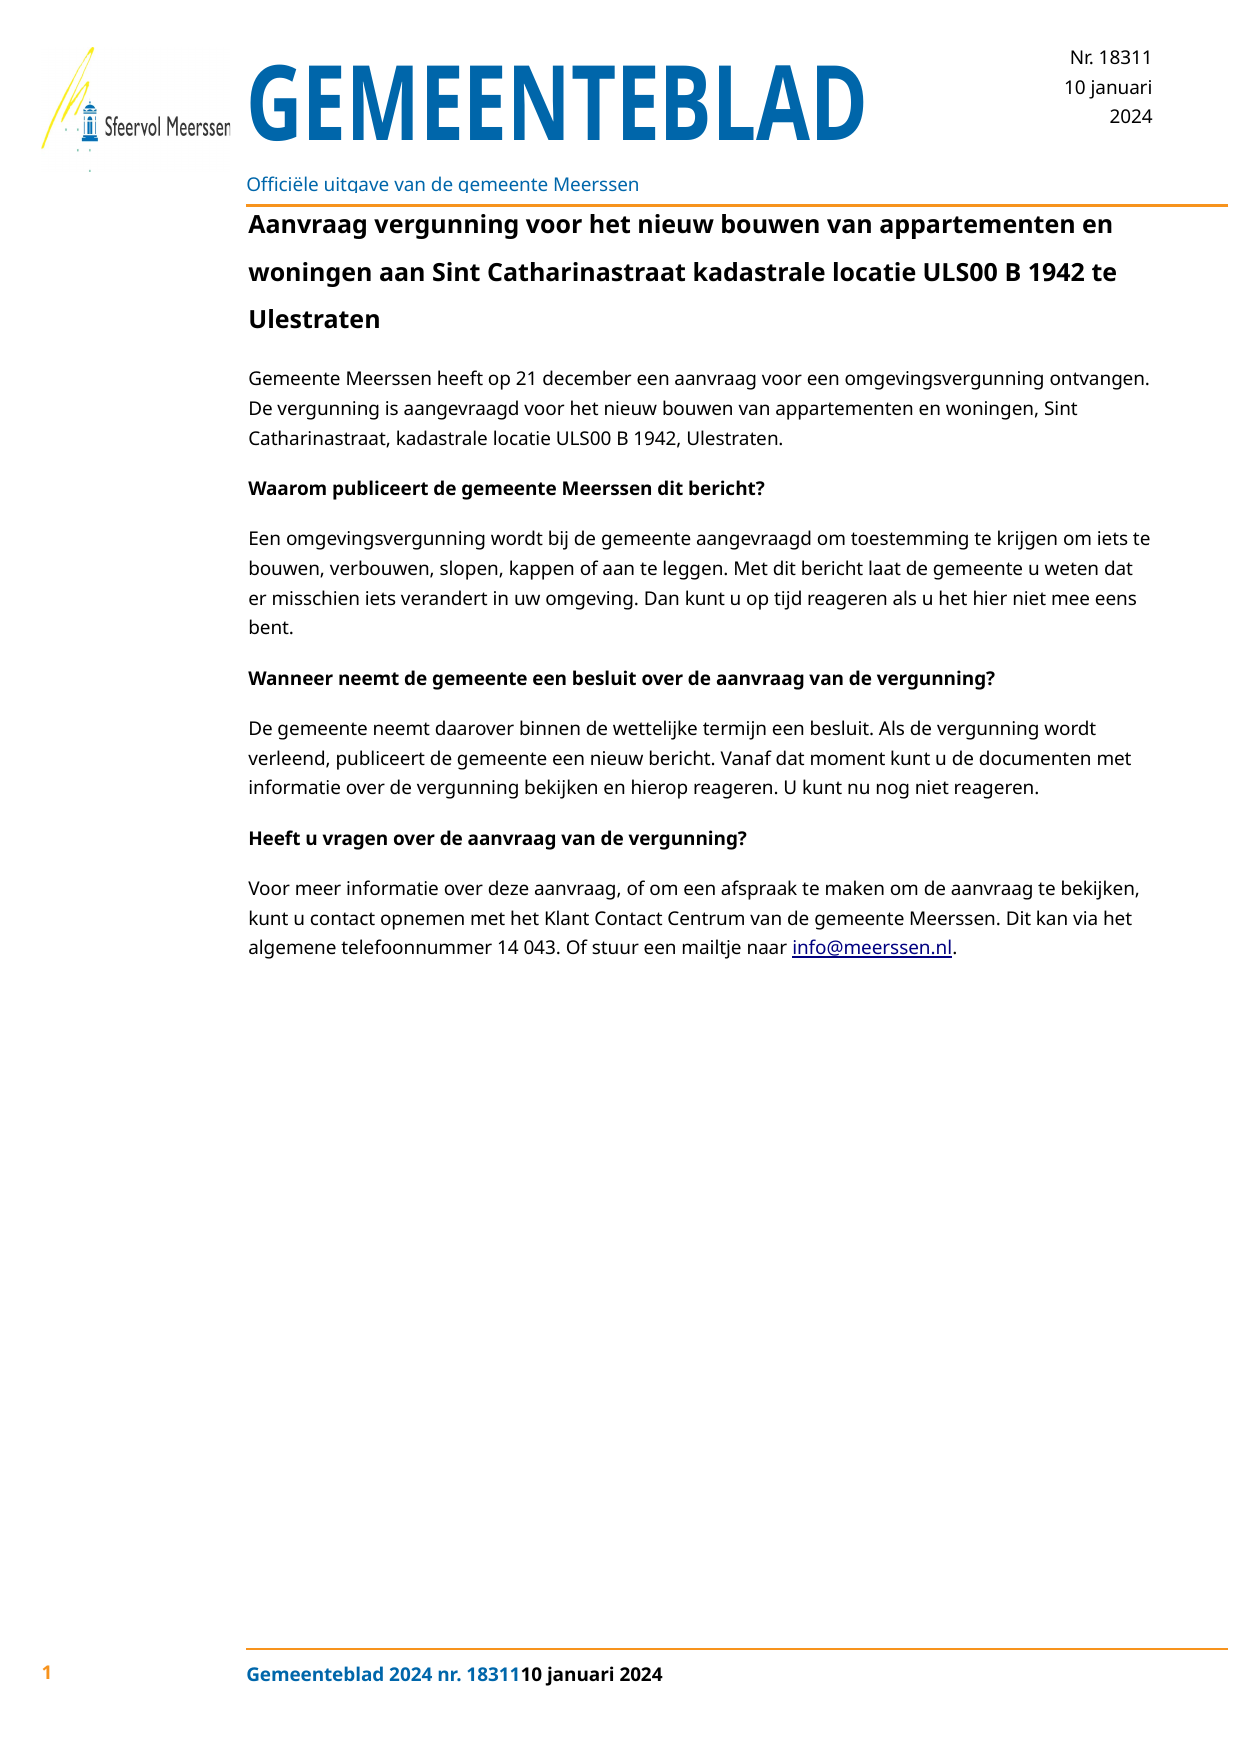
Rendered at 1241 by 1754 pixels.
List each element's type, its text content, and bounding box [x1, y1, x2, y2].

picture [41, 47, 231, 172]
text De gemeente neemt daarover binnen de wettelijke termijn een besluit. Als de vergunning wordt verleend, publiceert de gemeente een nieuw bericht. Vanaf dat moment kunt u de documenten met informatie over de vergunning bekijken en hierop reageren. U kunt nu nog niet reageren. [248, 715, 1152, 800]
text Wanneer neemt de gemeente een besluit over de aanvraag van de vergunning? [248, 665, 1152, 690]
text Heeft u vragen over de aanvraag van de vergunning? [248, 825, 1152, 850]
text Waarom publiceert de gemeente Meerssen dit bericht? [248, 475, 1152, 501]
text Voor meer informatie over deze aanvraag, of om een afspraak te maken om de aanvraag te bekijken, kunt u contact opnemen met het Klant Contact Centrum van de gemeente Meerssen. Dit kan via het algemene telefoonnummer 14 043. Of stuur een mailtje naar info@meerssen.nl. [248, 875, 1152, 960]
text Een omgevingsvergunning wordt bij de gemeente aangevraagd om toestemming te krijgen om iets te bouwen, verbouwen, slopen, kappen of aan te leggen. Met dit bericht laat de gemeente u weten dat er misschien iets verandert in uw omgeving. Dan kunt u op tijd reageren als u het hier niet mee eens bent. [248, 526, 1152, 640]
text Gemeente Meerssen heeft op 21 december een aanvraag voor een omgevingsvergunning ontvangen. De vergunning is aangevraagd voor het nieuw bouwen van appartementen en woningen, Sint Catharinastraat, kadastrale locatie ULS00 B 1942, Ulestraten. [248, 366, 1152, 450]
text Aanvraag vergunning voor het nieuw bouwen van appartementen en woningen aan Sint Catharinastraat kadastrale locatie ULS00 B 1942 te Ulestraten [248, 207, 1152, 336]
